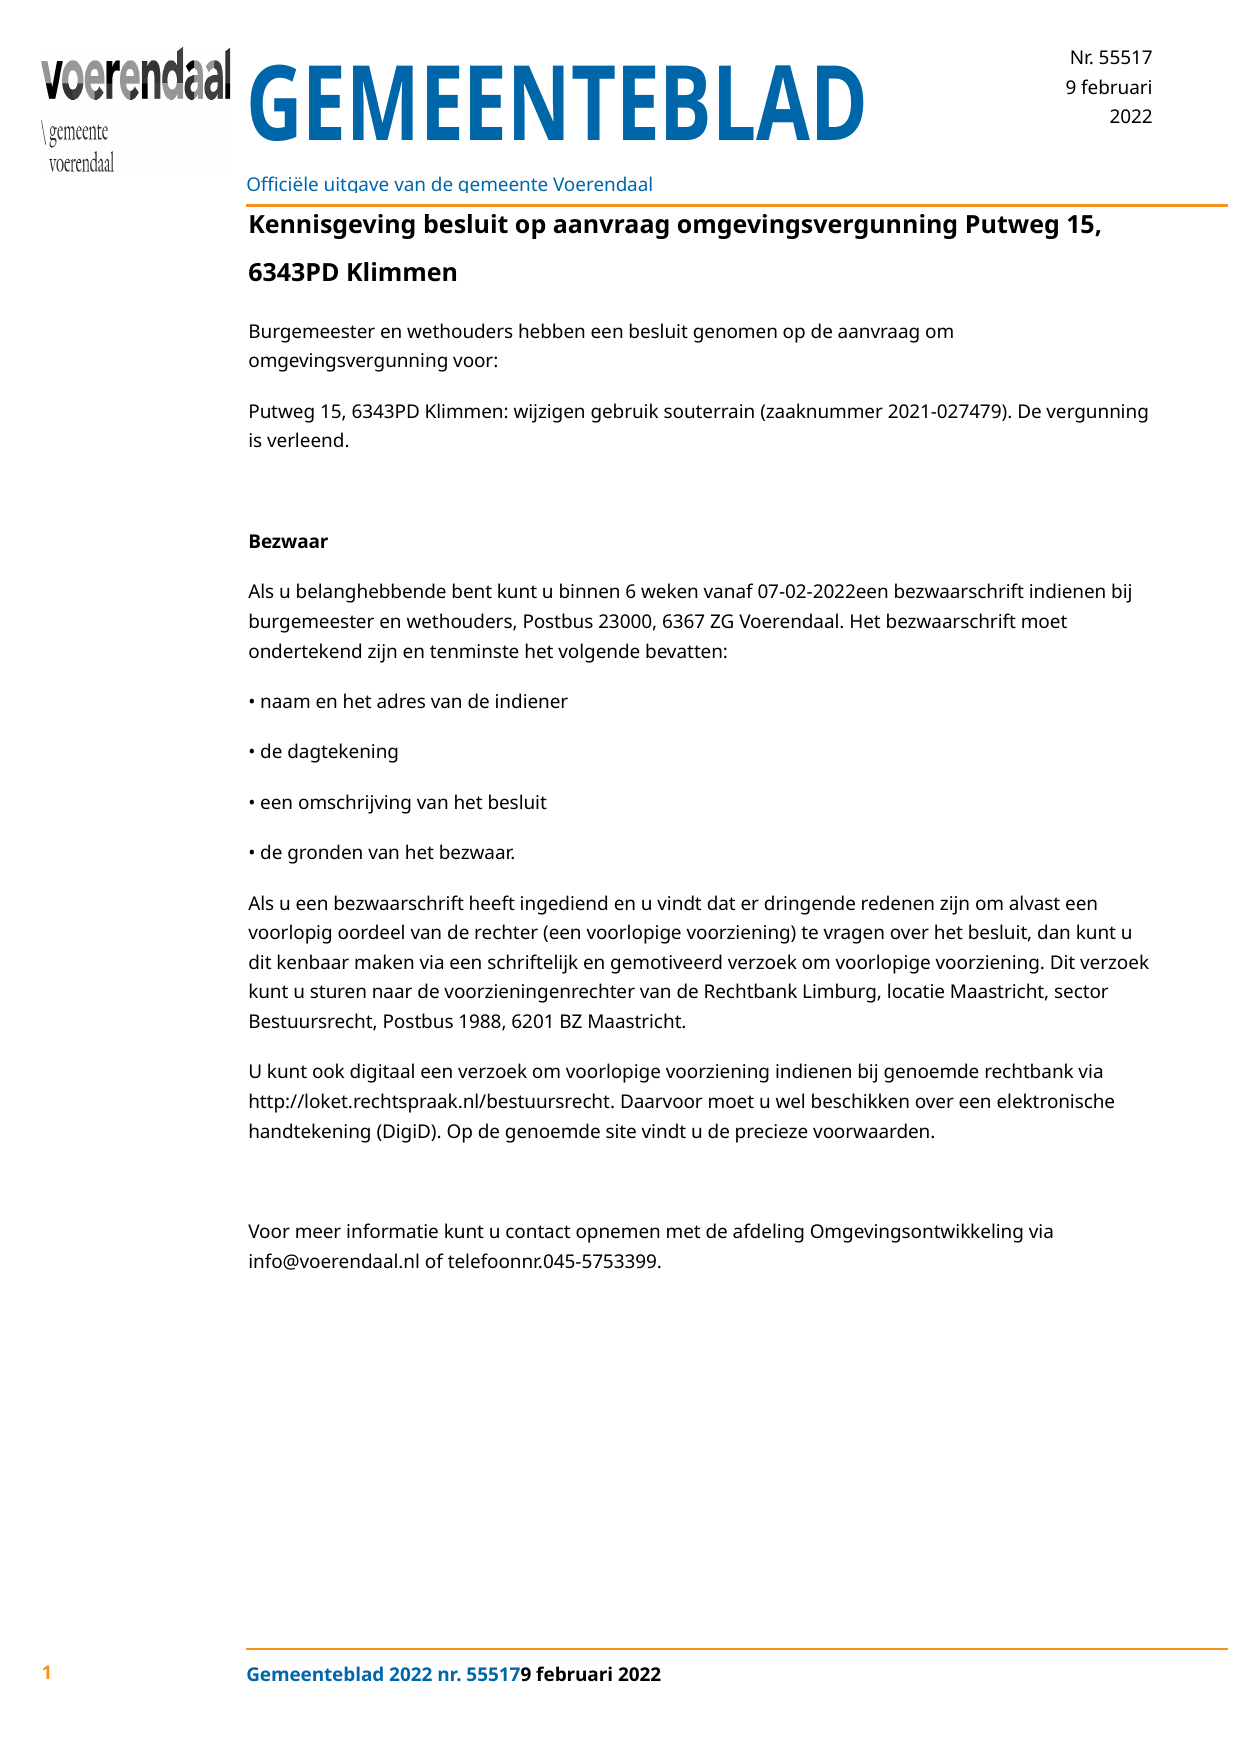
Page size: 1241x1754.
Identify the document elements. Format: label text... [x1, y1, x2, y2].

text Als u belanghebbende bent kunt u binnen 6 weken vanaf 07-02-2022een bezwaarschrift indienen bij burgemeester en wethouders, Postbus 23000, 6367 ZG Voerendaal. Het bezwaarschrift moet ondertekend zijn en tenminste het volgende bevatten: [248, 579, 1152, 664]
text Kennisgeving besluit op aanvraag omgevingsvergunning Putweg 15, 6343PD Klimmen [248, 207, 1152, 288]
text Bezwaar [248, 528, 1152, 554]
text • de gronden van het bezwaar. [248, 839, 1152, 865]
text Voor meer informatie kunt u contact opnemen met de afdeling Omgevingsontwikkeling via info@voerendaal.nl of telefoonnr.045-5753399. [248, 1219, 1152, 1274]
text Putweg 15, 6343PD Klimmen: wijzigen gebruik souterrain (zaaknummer 2021-027479). De vergunning is verleend. [248, 398, 1152, 453]
text Burgemeester en wethouders hebben een besluit genomen op de aanvraag om omgevingsvergunning voor: [248, 318, 1152, 373]
text • naam en het adres van de indiener [248, 688, 1152, 714]
text • de dagtekening [248, 739, 1152, 764]
text U kunt ook digitaal een verzoek om voorlopige voorziening indienen bij genoemde rechtbank via http://loket.rechtspraak.nl/bestuursrecht. Daarvoor moet u wel beschikken over een elektronische handtekening (DigiD). Op de genoemde site vindt u de precieze voorwaarden. [248, 1059, 1152, 1144]
picture [41, 47, 231, 172]
text • een omschrijving van het besluit [248, 789, 1152, 815]
text Als u een bezwaarschrift heeft ingediend en u vindt dat er dringende redenen zijn om alvast een voorlopig oordeel van de rechter (een voorlopige voorziening) te vragen over het besluit, dan kunt u dit kenbaar maken via een schriftelijk en gemotiveerd verzoek om voorlopige voorziening. Dit verzoek kunt u sturen naar de voorzieningenrechter van de Rechtbank Limburg, locatie Maastricht, sector Bestuursrecht, Postbus 1988, 6201 BZ Maastricht. [248, 890, 1152, 1034]
